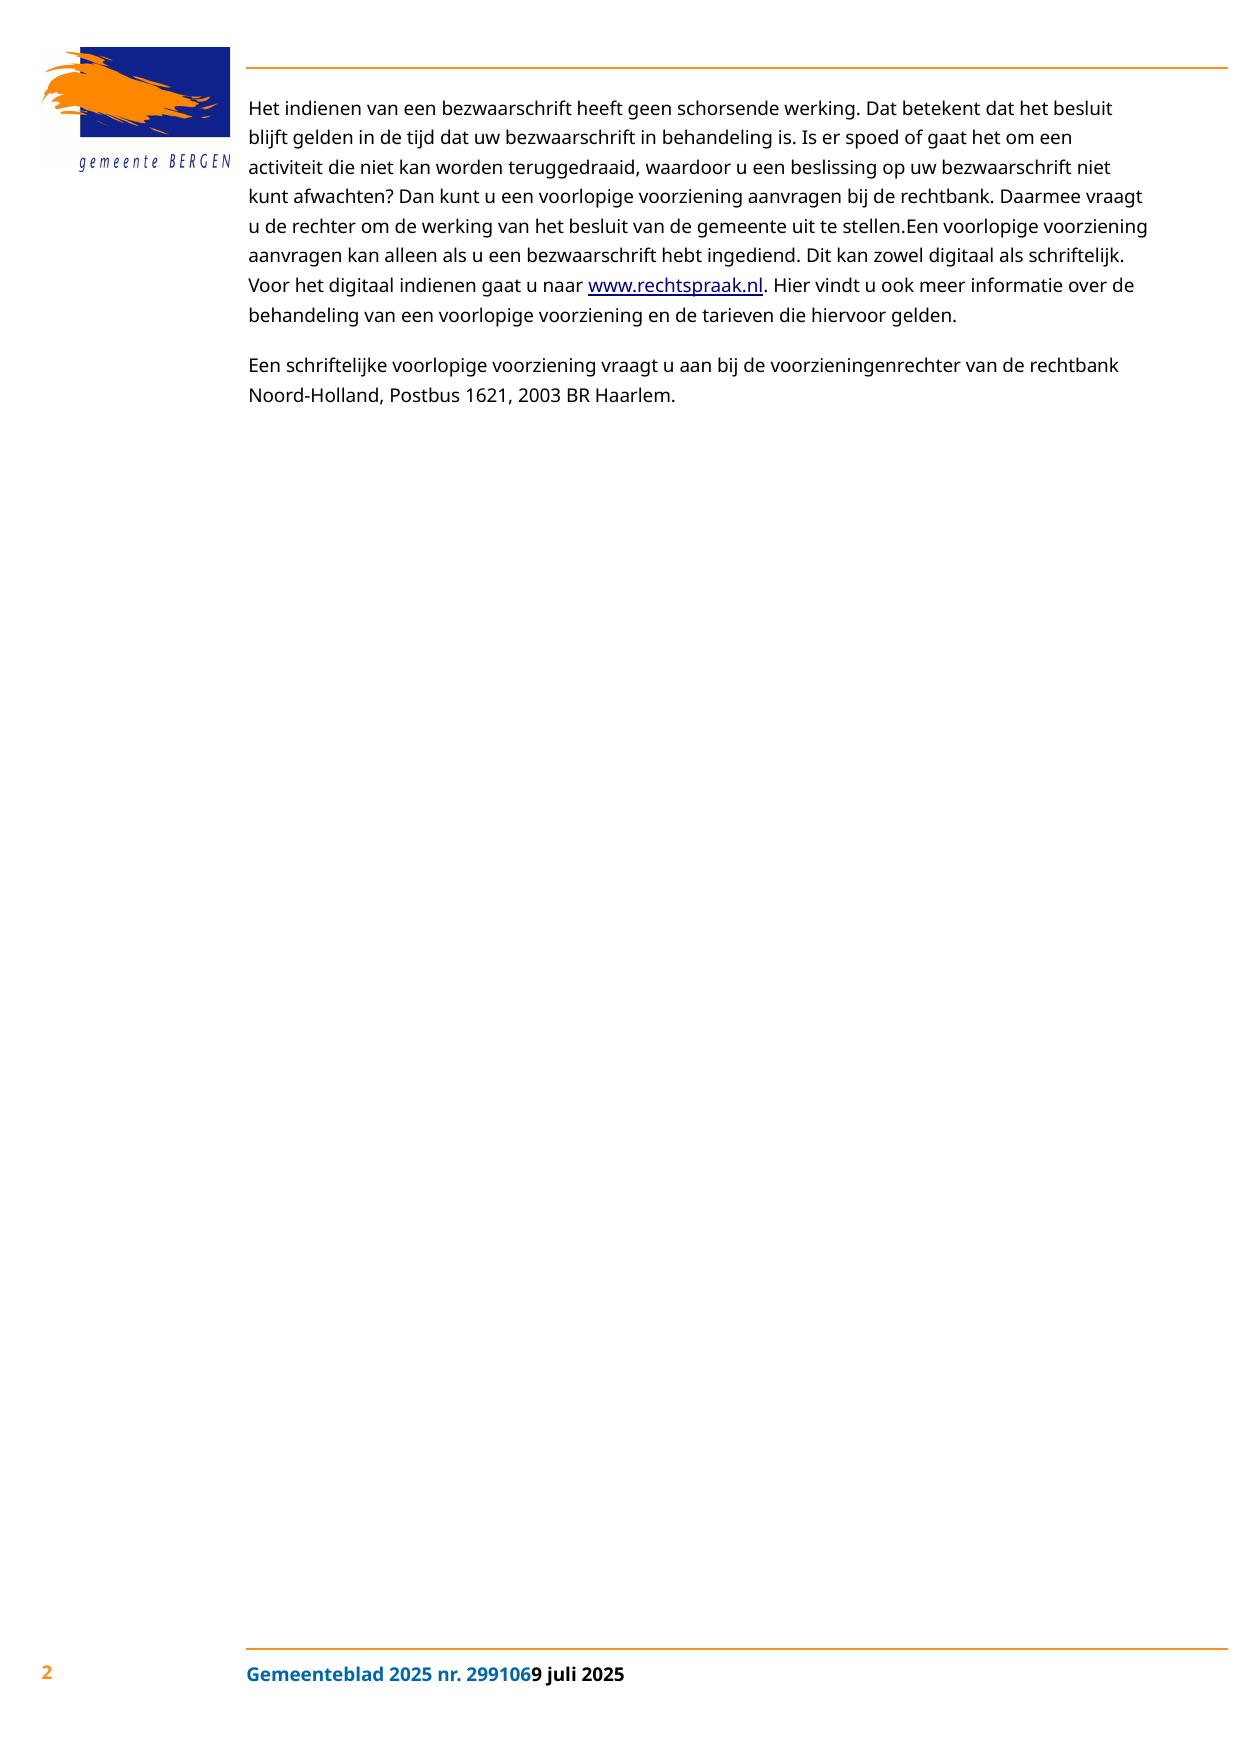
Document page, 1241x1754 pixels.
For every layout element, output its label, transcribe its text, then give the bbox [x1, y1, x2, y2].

text Een schriftelijke voorlopige voorziening vraagt u aan bij de voorzieningenrechter van de rechtbank Noord-Holland, Postbus 1621, 2003 BR Haarlem. [248, 352, 1152, 408]
text Het indienen van een bezwaarschrift heeft geen schorsende werking. Dat betekent dat het besluit blijft gelden in de tijd dat uw bezwaarschrift in behandeling is. Is er spoed of gaat het om een activiteit die niet kan worden teruggedraaid, waardoor u een beslissing op uw bezwaarschrift niet kunt afwachten? Dan kunt u een voorlopige voorziening aanvragen bij de rechtbank. Daarmee vraagt u de rechter om de werking van het besluit van de gemeente uit te stellen.Een voorlopige voorziening aanvragen kan alleen als u een bezwaarschrift hebt ingediend. Dit kan zowel digitaal als schriftelijk. Voor het digitaal indienen gaat u naar www.rechtspraak.nl. Hier vindt u ook meer informatie over de behandeling van een voorlopige voorziening en de tarieven die hiervoor gelden. [248, 95, 1152, 328]
picture [41, 47, 231, 172]
